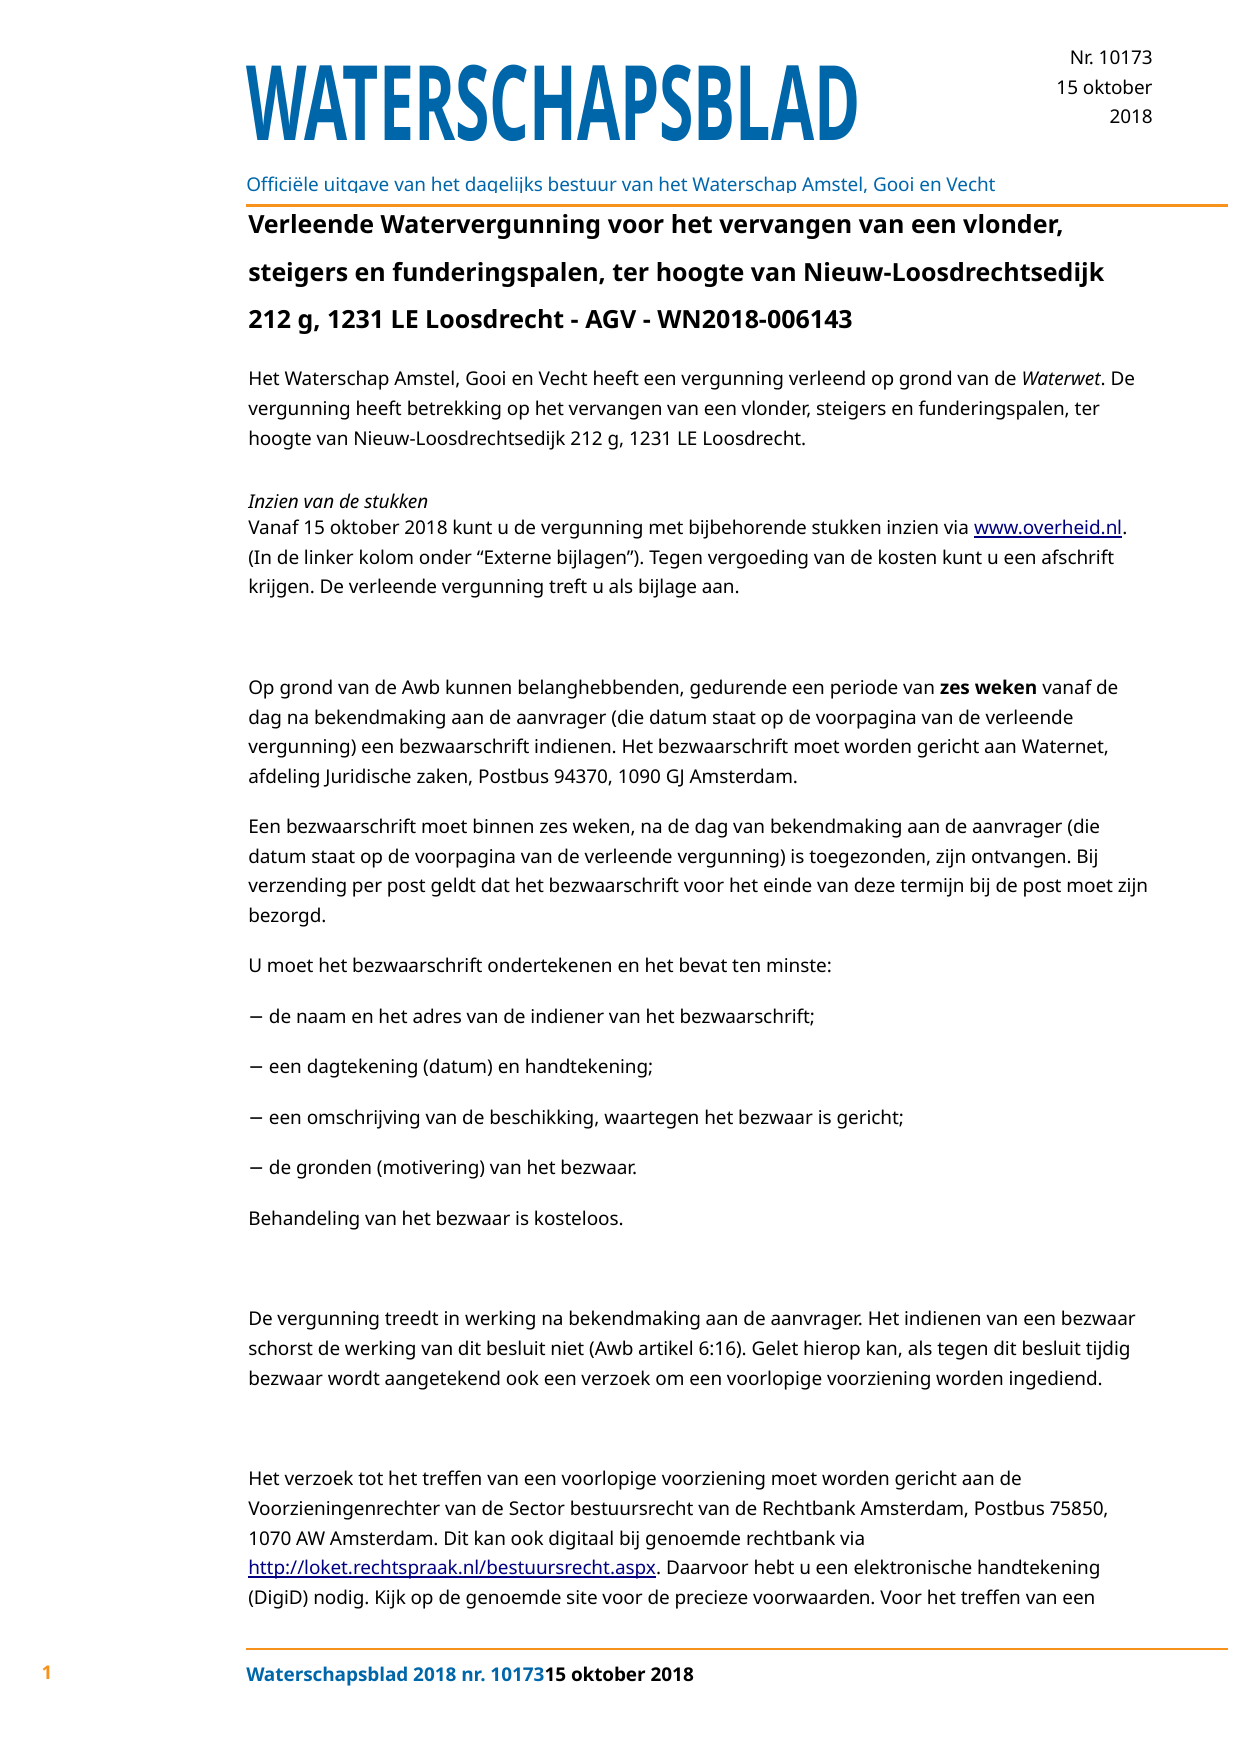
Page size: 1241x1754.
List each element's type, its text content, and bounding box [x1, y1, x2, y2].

text De vergunning treedt in werking na bekendmaking aan de aanvrager. Het indienen van een bezwaar schorst de werking van dit besluit niet (Awb artikel 6:16). Gelet hierop kan, als tegen dit besluit tijdig bezwaar wordt aangetekend ook een verzoek om een voorlopige voorziening worden ingediend. [248, 1306, 1152, 1391]
text Inzien van de stukken [248, 489, 1152, 514]
text Vanaf 15 oktober 2018 kunt u de vergunning met bijbehorende stukken inzien via www.overheid.nl. (In de linker kolom onder “Externe bijlagen”). Tegen vergoeding van de kosten kunt u een afschrift krijgen. De verleende vergunning treft u als bijlage aan. [248, 514, 1152, 599]
text Het Waterschap Amstel, Gooi en Vecht heeft een vergunning verleend op grond van de Waterwet. De vergunning heeft betrekking op het vervangen van een vlonder, steigers en funderingspalen, ter hoogte van Nieuw-Loosdrechtsedijk 212 g, 1231 LE Loosdrecht. [248, 366, 1152, 450]
text U moet het bezwaarschrift ondertekenen en het bevat ten minste: [248, 953, 1152, 978]
text Een bezwaarschrift moet binnen zes weken, na de dag van bekendmaking aan de aanvrager (die datum staat op de voorpagina van de verleende vergunning) is toegezonden, zijn ontvangen. Bij verzending per post geldt dat het bezwaarschrift voor het einde van deze termijn bij de post moet zijn bezorgd. [248, 813, 1152, 928]
text Verleende Watervergunning voor het vervangen van een vlonder, steigers en funderingspalen, ter hoogte van Nieuw-Loosdrechtsedijk 212 g, 1231 LE Loosdrecht - AGV - WN2018-006143 [248, 207, 1152, 336]
text Op grond van de Awb kunnen belanghebbenden, gedurende een periode van zes weken vanaf de dag na bekendmaking aan de aanvrager (die datum staat op de voorpagina van de verleende vergunning) een bezwaarschrift indienen. Het bezwaarschrift moet worden gericht aan Waternet, afdeling Juridische zaken, Postbus 94370, 1090 GJ Amsterdam. [248, 674, 1152, 789]
text Het verzoek tot het treffen van een voorlopige voorziening moet worden gericht aan de Voorzieningenrechter van de Sector bestuursrecht van de Rechtbank Amsterdam, Postbus 75850, 1070 AW Amsterdam. Dit kan ook digitaal bij genoemde rechtbank via http://loket.rechtspraak.nl/bestuursrecht.aspx. Daarvoor hebt u een elektronische handtekening (DigiD) nodig. Kijk op de genoemde site voor de precieze voorwaarden. Voor het treffen van een [248, 1466, 1152, 1610]
text − een dagtekening (datum) en handtekening; [248, 1053, 1152, 1079]
text − de gronden (motivering) van het bezwaar. [248, 1154, 1152, 1180]
text Behandeling van het bezwaar is kosteloos. [248, 1205, 1152, 1231]
picture [41, 47, 231, 172]
text − een omschrijving van de beschikking, waartegen het bezwaar is gericht; [248, 1104, 1152, 1130]
text − de naam en het adres van de indiener van het bezwaarschrift; [248, 1003, 1152, 1029]
